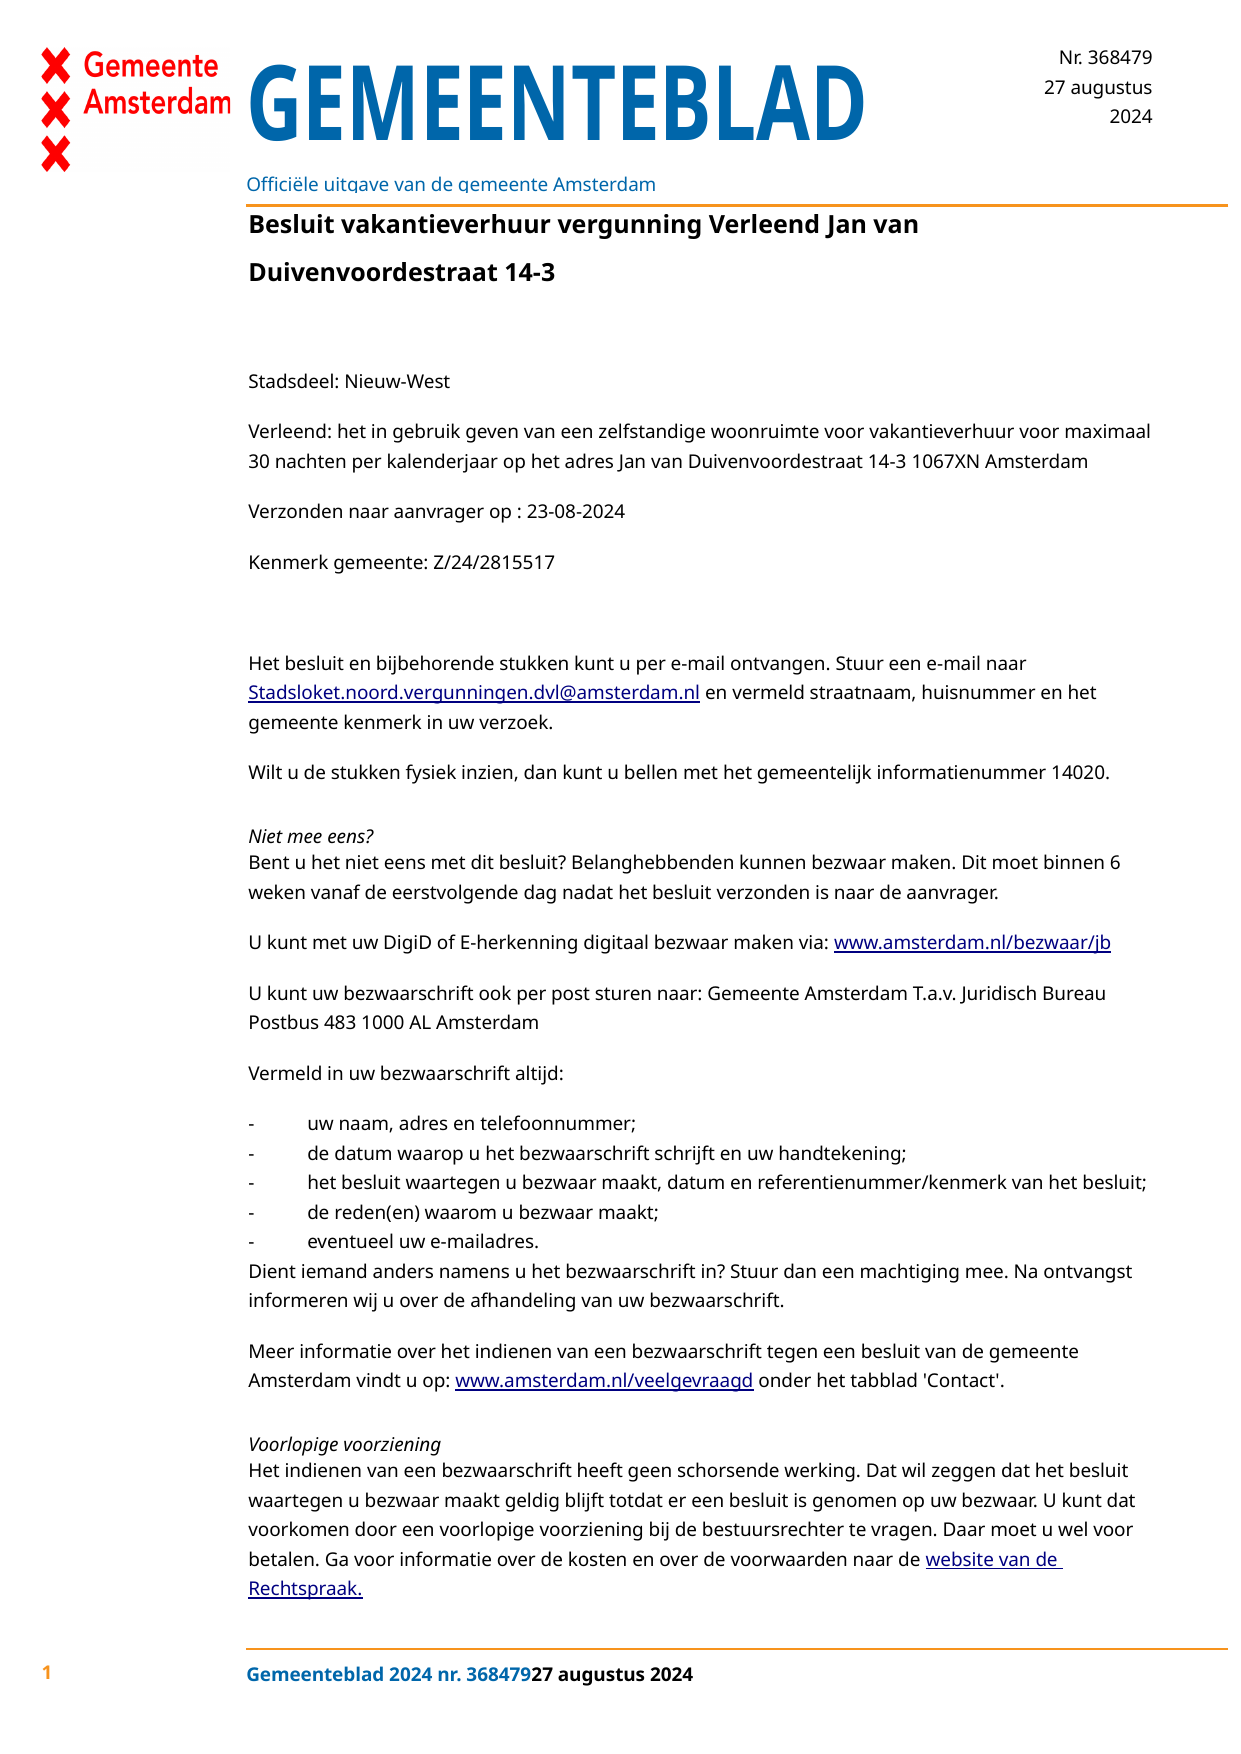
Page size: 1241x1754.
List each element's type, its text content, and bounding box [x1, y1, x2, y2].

text Het indienen van een bezwaarschrift heeft geen schorsende werking. Dat wil zeggen dat het besluit waartegen u bezwaar maakt geldig blijft totdat er een besluit is genomen op uw bezwaar. U kunt dat voorkomen door een voorlopige voorziening bij de bestuursrechter te vragen. Daar moet u wel voor betalen. Ga voor informatie over de kosten en over de voorwaarden naar de website van de Rechtspraak. [248, 1457, 1152, 1601]
text Niet mee eens? [248, 823, 1152, 849]
list eventueel uw e-mailadres. [248, 1228, 1152, 1254]
picture [41, 47, 231, 172]
text Dient iemand anders namens u het bezwaarschrift in? Stuur dan een machtiging mee. Na ontvangst informeren wij u over de afhandeling van uw bezwaarschrift. [248, 1258, 1152, 1313]
text Bent u het niet eens met dit besluit? Belanghebbenden kunnen bezwaar maken. Dit moet binnen 6 weken vanaf de eerstvolgende dag nadat het besluit verzonden is naar de aanvrager. [248, 849, 1152, 904]
list het besluit waartegen u bezwaar maakt, datum en referentienummer/kenmerk van het besluit; [248, 1169, 1152, 1195]
text Het besluit en bijbehorende stukken kunt u per e-mail ontvangen. Stuur een e-mail naar Stadsloket.noord.vergunningen.dvl@amsterdam.nl en vermeld straatnaam, huisnummer en het gemeente kenmerk in uw verzoek. [248, 650, 1152, 735]
text Voorlopige voorziening [248, 1432, 1152, 1457]
text Stadsdeel: Nieuw-West [248, 368, 1152, 394]
text Verleend: het in gebruik geven van een zelfstandige woonruimte voor vakantieverhuur voor maximaal 30 nachten per kalenderjaar op het adres Jan van Duivenvoordestraat 14-3 1067XN Amsterdam [248, 419, 1152, 474]
text Wilt u de stukken fysiek inzien, dan kunt u bellen met het gemeentelijk informatienummer 14020. [248, 759, 1152, 785]
text U kunt met uw DigiD of E-herkenning digitaal bezwaar maken via: www.amsterdam.nl/bezwaar/jb [248, 929, 1152, 955]
text U kunt uw bezwaarschrift ook per post sturen naar: Gemeente Amsterdam T.a.v. Juridisch Bureau Postbus 483 1000 AL Amsterdam [248, 980, 1152, 1035]
text Vermeld in uw bezwaarschrift altijd: [248, 1060, 1152, 1085]
list uw naam, adres en telefoonnummer; [248, 1110, 1152, 1136]
text Besluit vakantieverhuur vergunning Verleend Jan van Duivenvoordestraat 14-3 [248, 207, 1152, 288]
text Kenmerk gemeente: Z/24/2815517 [248, 549, 1152, 575]
list de datum waarop u het bezwaarschrift schrijft en uw handtekening; [248, 1140, 1152, 1165]
text Verzonden naar aanvrager op : 23-08-2024 [248, 499, 1152, 524]
list de reden(en) waarom u bezwaar maakt; [248, 1199, 1152, 1224]
text Meer informatie over het indienen van een bezwaarschrift tegen een besluit van de gemeente Amsterdam vindt u op: www.amsterdam.nl/veelgevraagd onder het tabblad 'Contact'. [248, 1338, 1152, 1393]
